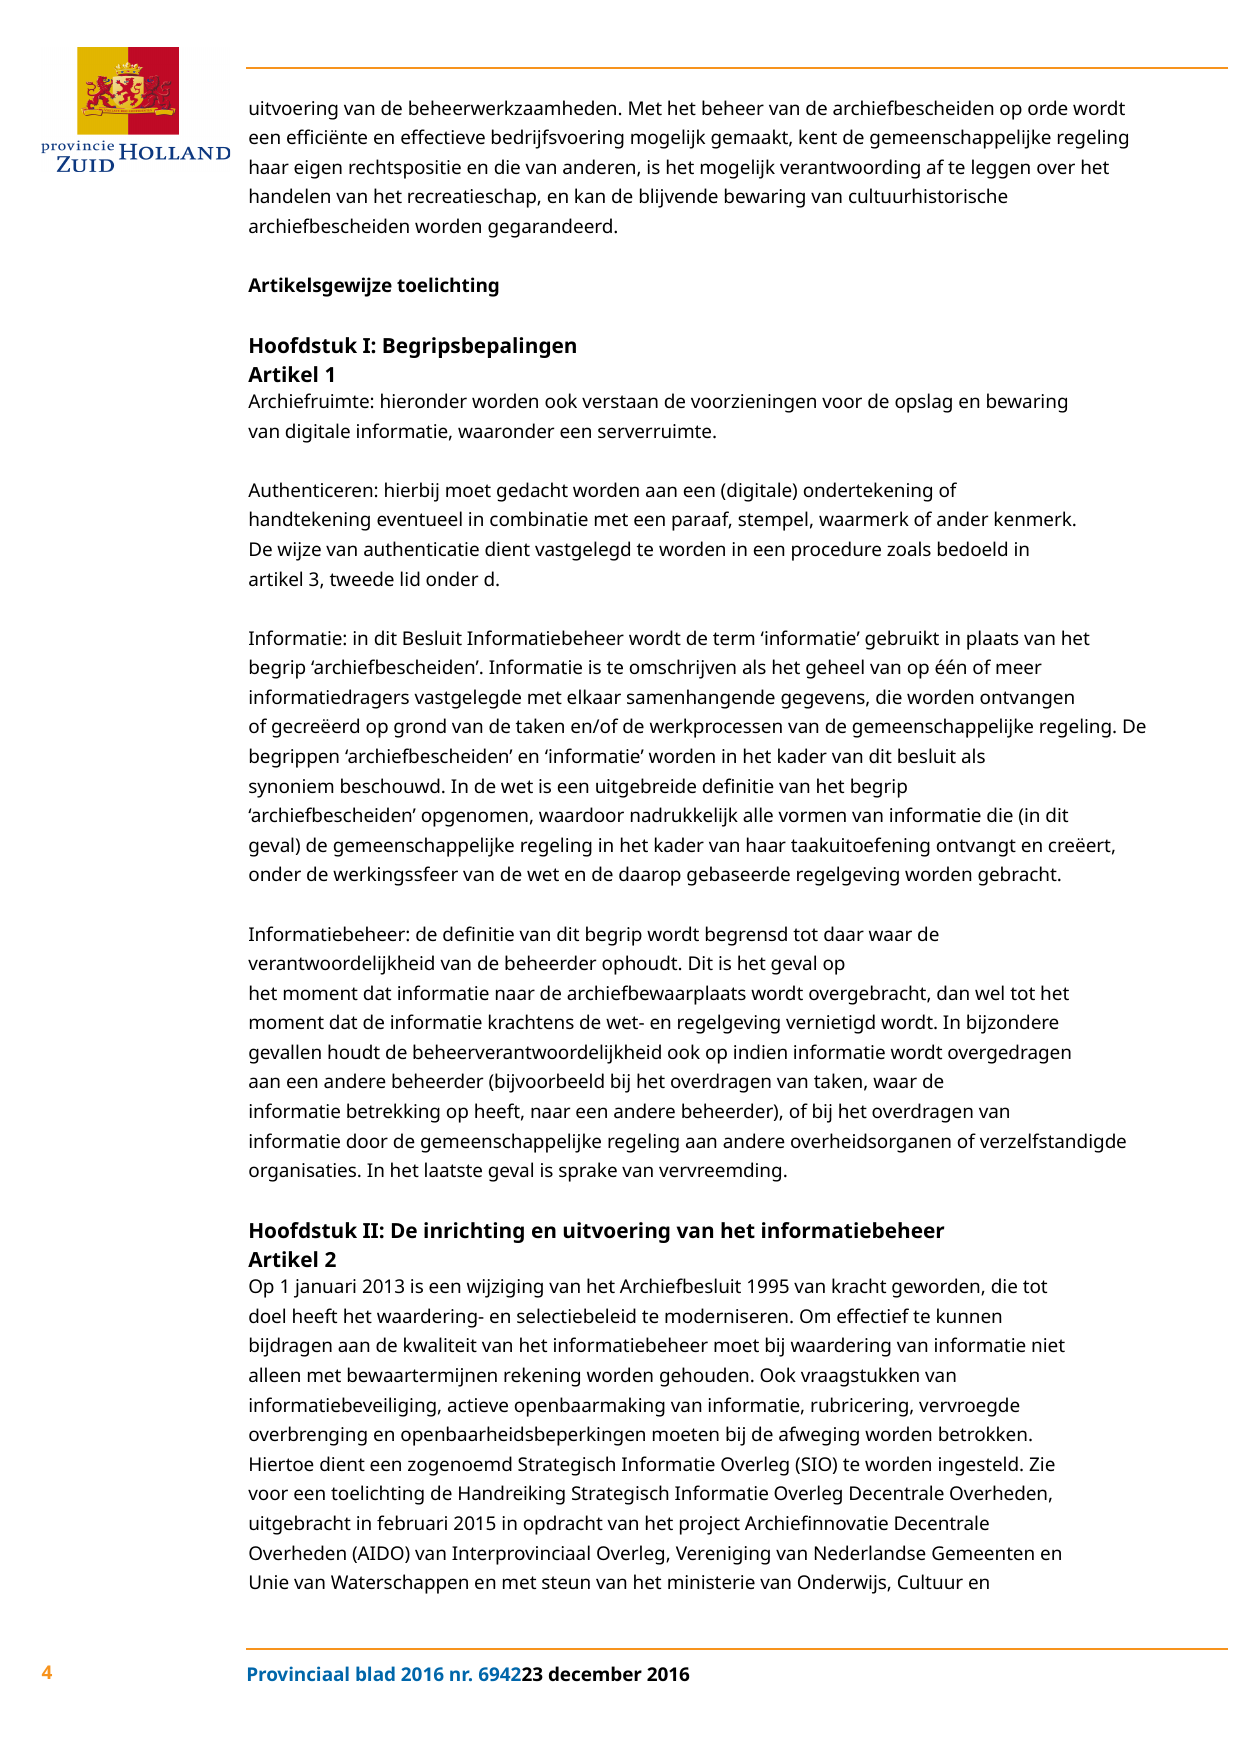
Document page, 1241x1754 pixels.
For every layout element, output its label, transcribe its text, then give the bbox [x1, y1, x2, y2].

text Op 1 januari 2013 is een wijziging van het Archiefbesluit 1995 van kracht geworden, die tot [248, 1273, 1152, 1299]
text het moment dat informatie naar de archiefbewaarplaats wordt overgebracht, dan wel tot het [248, 980, 1152, 1006]
text geval) de gemeenschappelijke regeling in het kader van haar taakuitoefening ontvangt en creëert, onder de werkingssfeer van de wet en de daarop gebaseerde regelgeving worden gebracht. [248, 832, 1152, 887]
text overbrenging en openbaarheidsbeperkingen moeten bij de afweging worden betrokken. [248, 1421, 1152, 1447]
text informatiedragers vastgelegde met elkaar samenhangende gegevens, die worden ontvangen [248, 684, 1152, 710]
text ‘archiefbescheiden’ opgenomen, waardoor nadrukkelijk alle vormen van informatie die (in dit [248, 802, 1152, 828]
text voor een toelichting de Handreiking Strategisch Informatie Overleg Decentrale Overheden, [248, 1481, 1152, 1506]
text artikel 3, tweede lid onder d. [248, 566, 1152, 592]
text Overheden (AIDO) van Interprovinciaal Overleg, Vereniging van Nederlandse Gemeenten en [248, 1540, 1152, 1566]
text gevallen houdt de beheerverantwoordelijkheid ook op indien informatie wordt overgedragen [248, 1039, 1152, 1065]
text Unie van Waterschappen en met steun van het ministerie van Onderwijs, Cultuur en [248, 1569, 1152, 1595]
text Informatie: in dit Besluit Informatiebeheer wordt de term ‘informatie’ gebruikt in plaats van het [248, 625, 1152, 651]
text Archiefruimte: hieronder worden ook verstaan de voorzieningen voor de opslag en bewaring [248, 388, 1152, 414]
text van digitale informatie, waaronder een serverruimte. [248, 418, 1152, 444]
text synoniem beschouwd. In de wet is een uitgebreide definitie van het begrip [248, 773, 1152, 799]
text verantwoordelijkheid van de beheerder ophoudt. Dit is het geval op [248, 950, 1152, 976]
text moment dat de informatie krachtens de wet- en regelgeving vernietigd wordt. In bijzondere [248, 1009, 1152, 1035]
text informatie door de gemeenschappelijke regeling aan andere overheidsorganen of verzelfstandigde organisaties. In het laatste geval is sprake van vervreemding. [248, 1128, 1152, 1183]
text uitvoering van de beheerwerkzaamheden. Met het beheer van de archiefbescheiden op orde wordt een efficiënte en effectieve bedrijfsvoering mogelijk gemaakt, kent de gemeenschappelijke regeling haar eigen rechtspositie en die van anderen, is het mogelijk verantwoording af te leggen over het handelen van het recreatieschap, en kan de blijvende bewaring van cultuurhistorische archiefbescheiden worden gegarandeerd. [248, 95, 1152, 239]
text handtekening eventueel in combinatie met een paraaf, stempel, waarmerk of ander kenmerk. [248, 507, 1152, 532]
text Artikelsgewijze toelichting [248, 272, 1152, 298]
text Hoofdstuk I: Begripsbepalingen [248, 331, 1152, 360]
text begrippen ‘archiefbescheiden’ en ‘informatie’ worden in het kader van dit besluit als [248, 743, 1152, 769]
text Authenticeren: hierbij moet gedacht worden aan een (digitale) ondertekening of [248, 477, 1152, 503]
text aan een andere beheerder (bijvoorbeeld bij het overdragen van taken, waar de [248, 1069, 1152, 1094]
text Artikel 1 [248, 360, 1152, 388]
text informatiebeveiliging, actieve openbaarmaking van informatie, rubricering, vervroegde [248, 1392, 1152, 1418]
picture [41, 47, 231, 172]
text bijdragen aan de kwaliteit van het informatiebeheer moet bij waardering van informatie niet [248, 1333, 1152, 1358]
text doel heeft het waardering- en selectiebeleid te moderniseren. Om effectief te kunnen [248, 1303, 1152, 1329]
text De wijze van authenticatie dient vastgelegd te worden in een procedure zoals bedoeld in [248, 536, 1152, 562]
text Artikel 2 [248, 1245, 1152, 1273]
text Hoofdstuk II: De inrichting en uitvoering van het informatiebeheer [248, 1217, 1152, 1245]
text Informatiebeheer: de definitie van dit begrip wordt begrensd tot daar waar de [248, 921, 1152, 947]
text uitgebracht in februari 2015 in opdracht van het project Archiefinnovatie Decentrale [248, 1510, 1152, 1536]
text of gecreëerd op grond van de taken en/of de werkprocessen van de gemeenschappelijke regeling. De [248, 714, 1152, 739]
text begrip ‘archiefbescheiden’. Informatie is te omschrijven als het geheel van op één of meer [248, 654, 1152, 680]
text Hiertoe dient een zogenoemd Strategisch Informatie Overleg (SIO) te worden ingesteld. Zie [248, 1451, 1152, 1477]
text alleen met bewaartermijnen rekening worden gehouden. Ook vraagstukken van [248, 1362, 1152, 1388]
text informatie betrekking op heeft, naar een andere beheerder), of bij het overdragen van [248, 1098, 1152, 1124]
